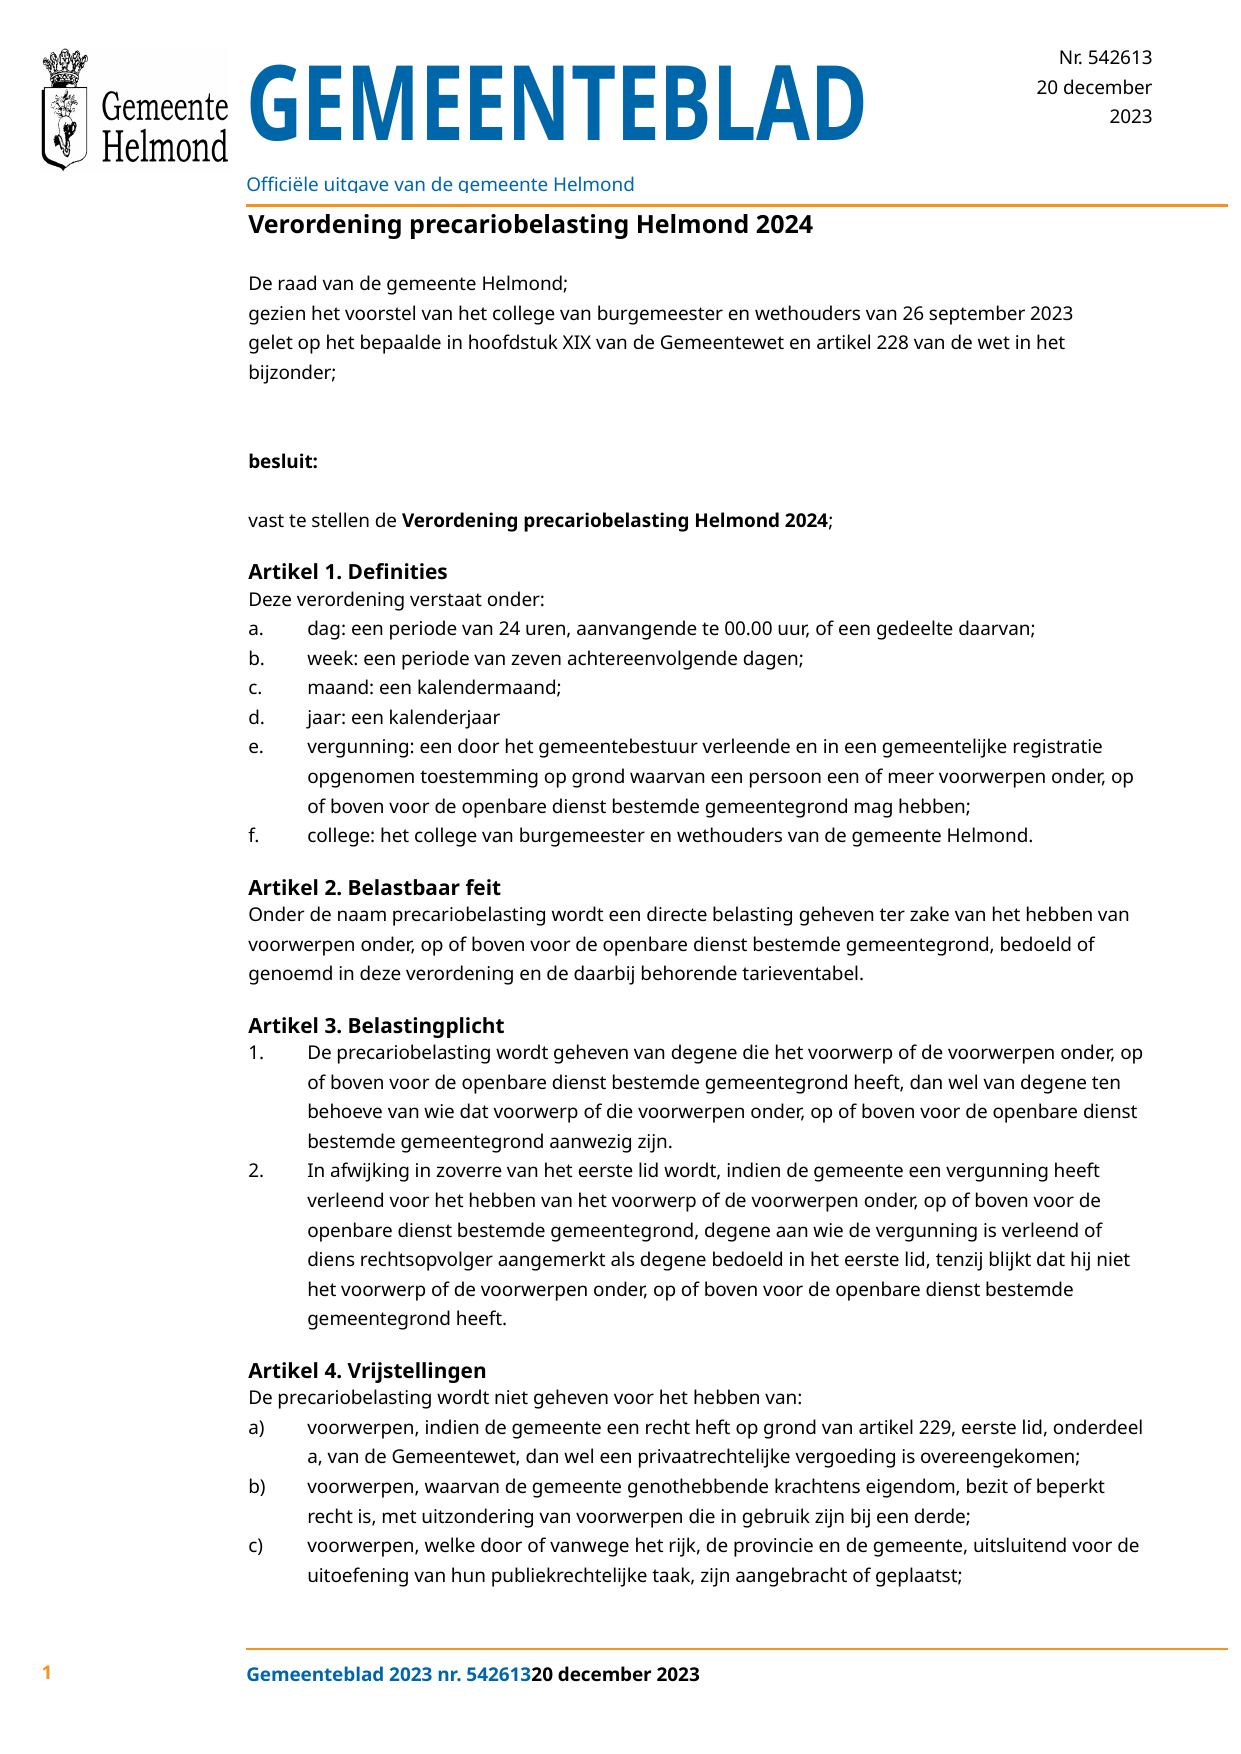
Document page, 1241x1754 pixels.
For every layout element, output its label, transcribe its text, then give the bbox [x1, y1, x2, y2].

picture [41, 47, 231, 172]
text De raad van de gemeente Helmond; [248, 270, 1152, 296]
list vergunning: een door het gemeentebestuur verleende en in een gemeentelijke registratie opgenomen toestemming op grond waarvan een persoon een of meer voorwerpen onder, op of boven voor de openbare dienst bestemde gemeentegrond mag hebben; [248, 734, 1152, 819]
list voorwerpen, indien de gemeente een recht heft op grond van artikel 229, eerste lid, onderdeel a, van de Gemeentewet, dan wel een privaatrechtelijke vergoeding is overeengekomen; [248, 1414, 1152, 1469]
text Deze verordening verstaat onder: [248, 586, 1152, 612]
list In afwijking in zoverre van het eerste lid wordt, indien de gemeente een vergunning heeft verleend voor het hebben van het voorwerp of de voorwerpen onder, op of boven voor de openbare dienst bestemde gemeentegrond, degene aan wie de vergunning is verleend of diens rechtsopvolger aangemerkt als degene bedoeld in het eerste lid, tenzij blijkt dat hij niet het voorwerp of de voorwerpen onder, op of boven voor de openbare dienst bestemde gemeentegrond heeft. [248, 1158, 1152, 1331]
list De precariobelasting wordt geheven van degene die het voorwerp of de voorwerpen onder, op of boven voor de openbare dienst bestemde gemeentegrond heeft, dan wel van degene ten behoeve van wie dat voorwerp of die voorwerpen onder, op of boven voor de openbare dienst bestemde gemeentegrond aanwezig zijn. [248, 1039, 1152, 1154]
list week: een periode van zeven achtereenvolgende dagen; [248, 645, 1152, 671]
list voorwerpen, welke door of vanwege het rijk, de provincie en de gemeente, uitsluitend voor de uitoefening van hun publiekrechtelijke taak, zijn aangebracht of geplaatst; [248, 1532, 1152, 1588]
text Onder de naam precariobelasting wordt een directe belasting geheven ter zake van het hebben van voorwerpen onder, op of boven voor de openbare dienst bestemde gemeentegrond, bedoeld of genoemd in deze verordening en de daarbij behorende tarieventabel. [248, 901, 1152, 986]
text Artikel 4. Vrijstellingen [248, 1356, 1152, 1384]
text Artikel 3. Belastingplicht [248, 1011, 1152, 1039]
text Verordening precariobelasting Helmond 2024 [248, 207, 1152, 241]
list jaar: een kalenderjaar [248, 704, 1152, 730]
text vast te stellen de Verordening precariobelasting Helmond 2024; [248, 507, 1152, 533]
text besluit: [248, 448, 1152, 473]
list maand: een kalendermaand; [248, 674, 1152, 700]
text gelet op het bepaalde in hoofdstuk XIX van de Gemeentewet en artikel 228 van de wet in het bijzonder; [248, 329, 1152, 385]
list dag: een periode van 24 uren, aanvangende te 00.00 uur, of een gedeelte daarvan; [248, 615, 1152, 641]
text Artikel 1. Definities [248, 557, 1152, 586]
text Artikel 2. Belastbaar feit [248, 873, 1152, 901]
text De precariobelasting wordt niet geheven voor het hebben van: [248, 1384, 1152, 1410]
text gezien het voorstel van het college van burgemeester en wethouders van 26 september 2023 [248, 300, 1152, 326]
list voorwerpen, waarvan de gemeente genothebbende krachtens eigendom, bezit of beperkt recht is, met uitzondering van voorwerpen die in gebruik zijn bij een derde; [248, 1473, 1152, 1528]
list college: het college van burgemeester en wethouders van de gemeente Helmond. [248, 822, 1152, 848]
